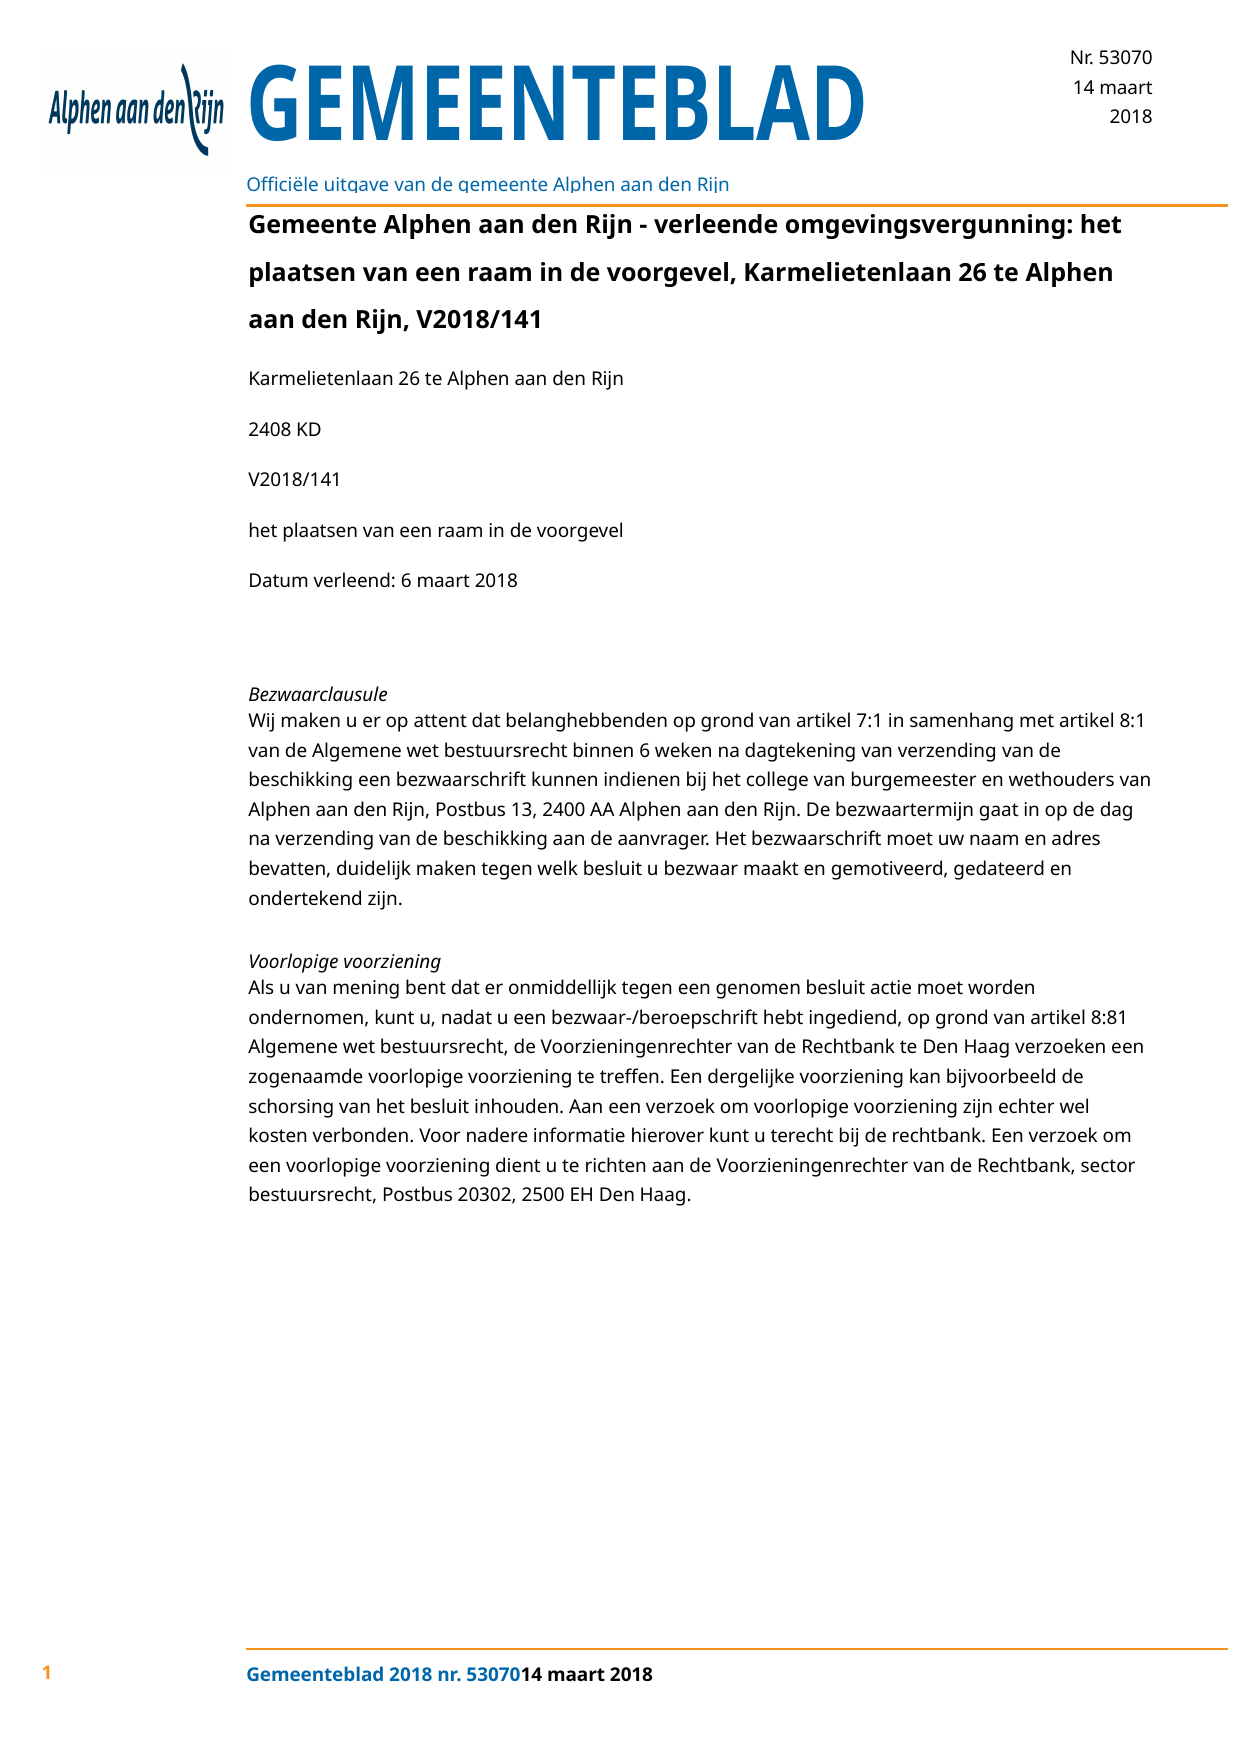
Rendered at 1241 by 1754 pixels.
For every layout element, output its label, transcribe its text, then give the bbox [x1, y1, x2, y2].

picture [41, 47, 231, 172]
text 2408 KD [248, 416, 1152, 442]
text V2018/141 [248, 466, 1152, 492]
text Datum verleend: 6 maart 2018 [248, 567, 1152, 593]
text Bezwaarclausule [248, 682, 1152, 707]
text Wij maken u er op attent dat belanghebbenden op grond van artikel 7:1 in samenhang met artikel 8:1 van de Algemene wet bestuursrecht binnen 6 weken na dagtekening van verzending van de beschikking een bezwaarschrift kunnen indienen bij het college van burgemeester en wethouders van Alphen aan den Rijn, Postbus 13, 2400 AA Alphen aan den Rijn. De bezwaartermijn gaat in op de dag na verzending van de beschikking aan de aanvrager. Het bezwaarschrift moet uw naam en adres bevatten, duidelijk maken tegen welk besluit u bezwaar maakt en gemotiveerd, gedateerd en ondertekend zijn. [248, 707, 1152, 911]
text Karmelietenlaan 26 te Alphen aan den Rijn [248, 366, 1152, 391]
text Als u van mening bent dat er onmiddellijk tegen een genomen besluit actie moet worden ondernomen, kunt u, nadat u een bezwaar-/beroepschrift hebt ingediend, op grond van artikel 8:81 Algemene wet bestuursrecht, de Voorzieningenrechter van de Rechtbank te Den Haag verzoeken een zogenaamde voorlopige voorziening te treffen. Een dergelijke voorziening kan bijvoorbeeld de schorsing van het besluit inhouden. Aan een verzoek om voorlopige voorziening zijn echter wel kosten verbonden. Voor nadere informatie hierover kunt u terecht bij de rechtbank. Een verzoek om een voorlopige voorziening dient u te richten aan de Voorzieningenrechter van de Rechtbank, sector bestuursrecht, Postbus 20302, 2500 EH Den Haag. [248, 974, 1152, 1207]
text Gemeente Alphen aan den Rijn - verleende omgevingsvergunning: het plaatsen van een raam in de voorgevel, Karmelietenlaan 26 te Alphen aan den Rijn, V2018/141 [248, 207, 1152, 336]
text Voorlopige voorziening [248, 949, 1152, 974]
text het plaatsen van een raam in de voorgevel [248, 517, 1152, 542]
